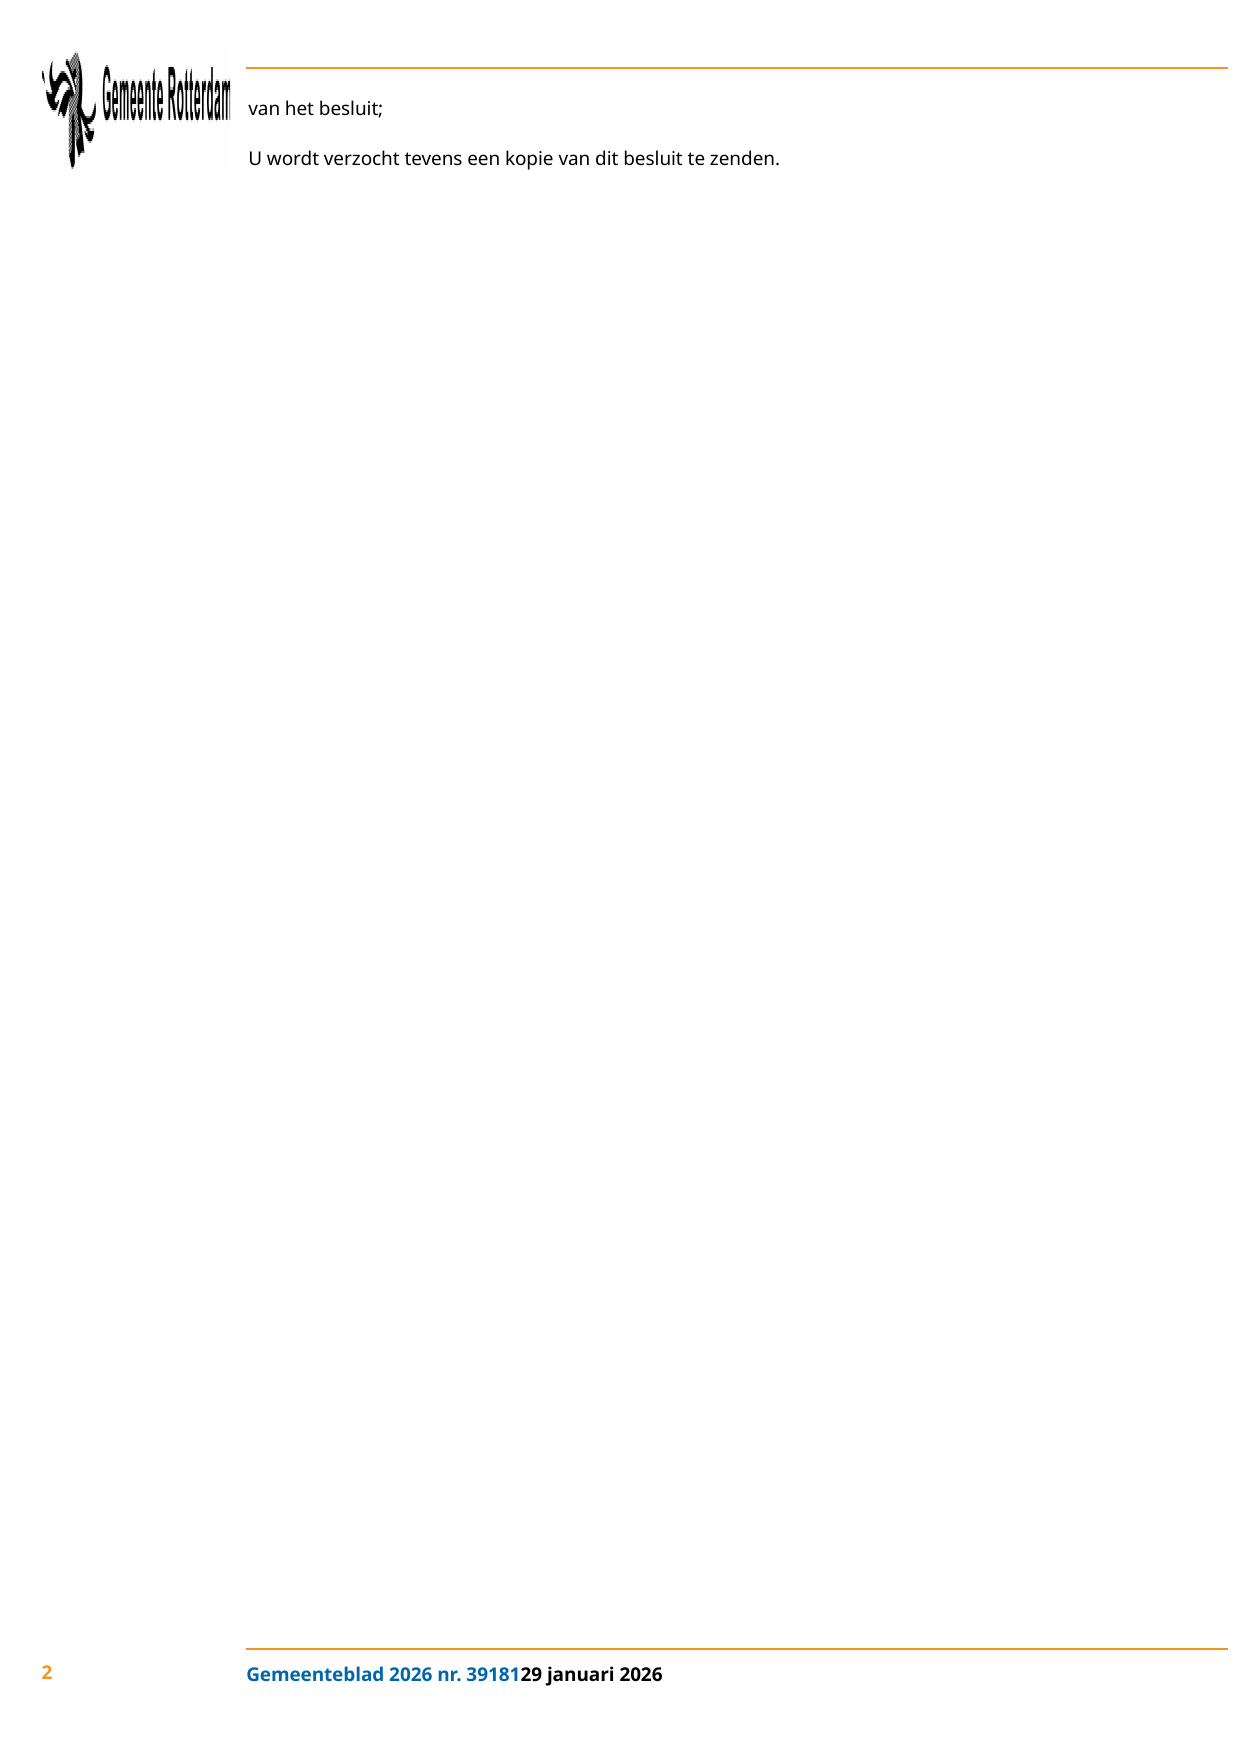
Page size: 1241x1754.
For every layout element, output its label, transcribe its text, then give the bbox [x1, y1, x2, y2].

text U wordt verzocht tevens een kopie van dit besluit te zenden. [248, 145, 1152, 171]
picture [41, 47, 231, 172]
text van het besluit; [248, 95, 1152, 121]
